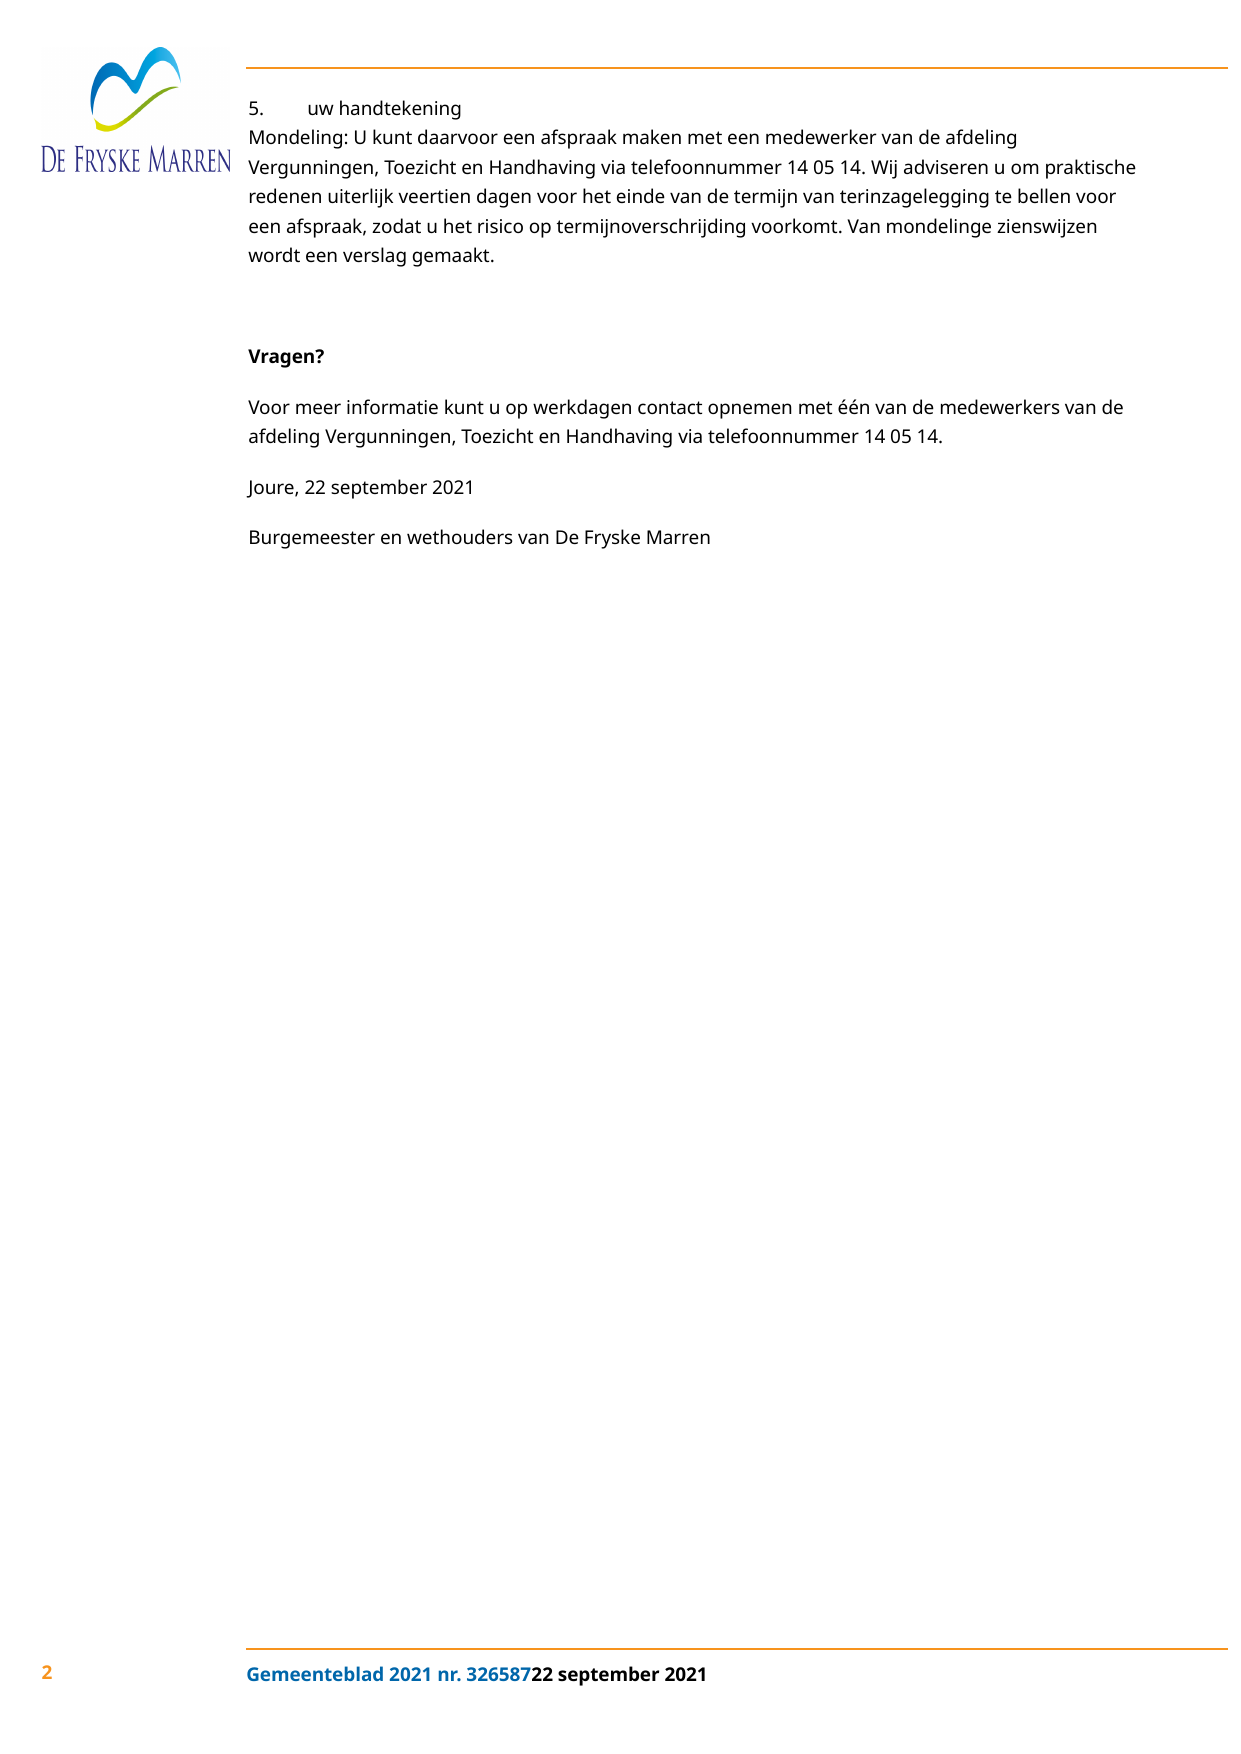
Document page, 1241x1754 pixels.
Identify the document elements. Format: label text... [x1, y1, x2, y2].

text Mondeling: U kunt daarvoor een afspraak maken met een medewerker van de afdeling Vergunningen, Toezicht en Handhaving via telefoonnummer 14 05 14. Wij adviseren u om praktische redenen uiterlijk veertien dagen voor het einde van de termijn van terinzagelegging te bellen voor een afspraak, zodat u het risico op termijnoverschrijding voorkomt. Van mondelinge zienswijzen wordt een verslag gemaakt. [248, 124, 1152, 268]
text Voor meer informatie kunt u op werkdagen contact opnemen met één van de medewerkers van de afdeling Vergunningen, Toezicht en Handhaving via telefoonnummer 14 05 14. [248, 394, 1152, 449]
text Burgemeester en wethouders van De Fryske Marren [248, 524, 1152, 550]
list uw handtekening [248, 95, 1152, 121]
text Joure, 22 september 2021 [248, 474, 1152, 500]
picture [41, 47, 231, 172]
text Vragen? [248, 343, 1152, 369]
